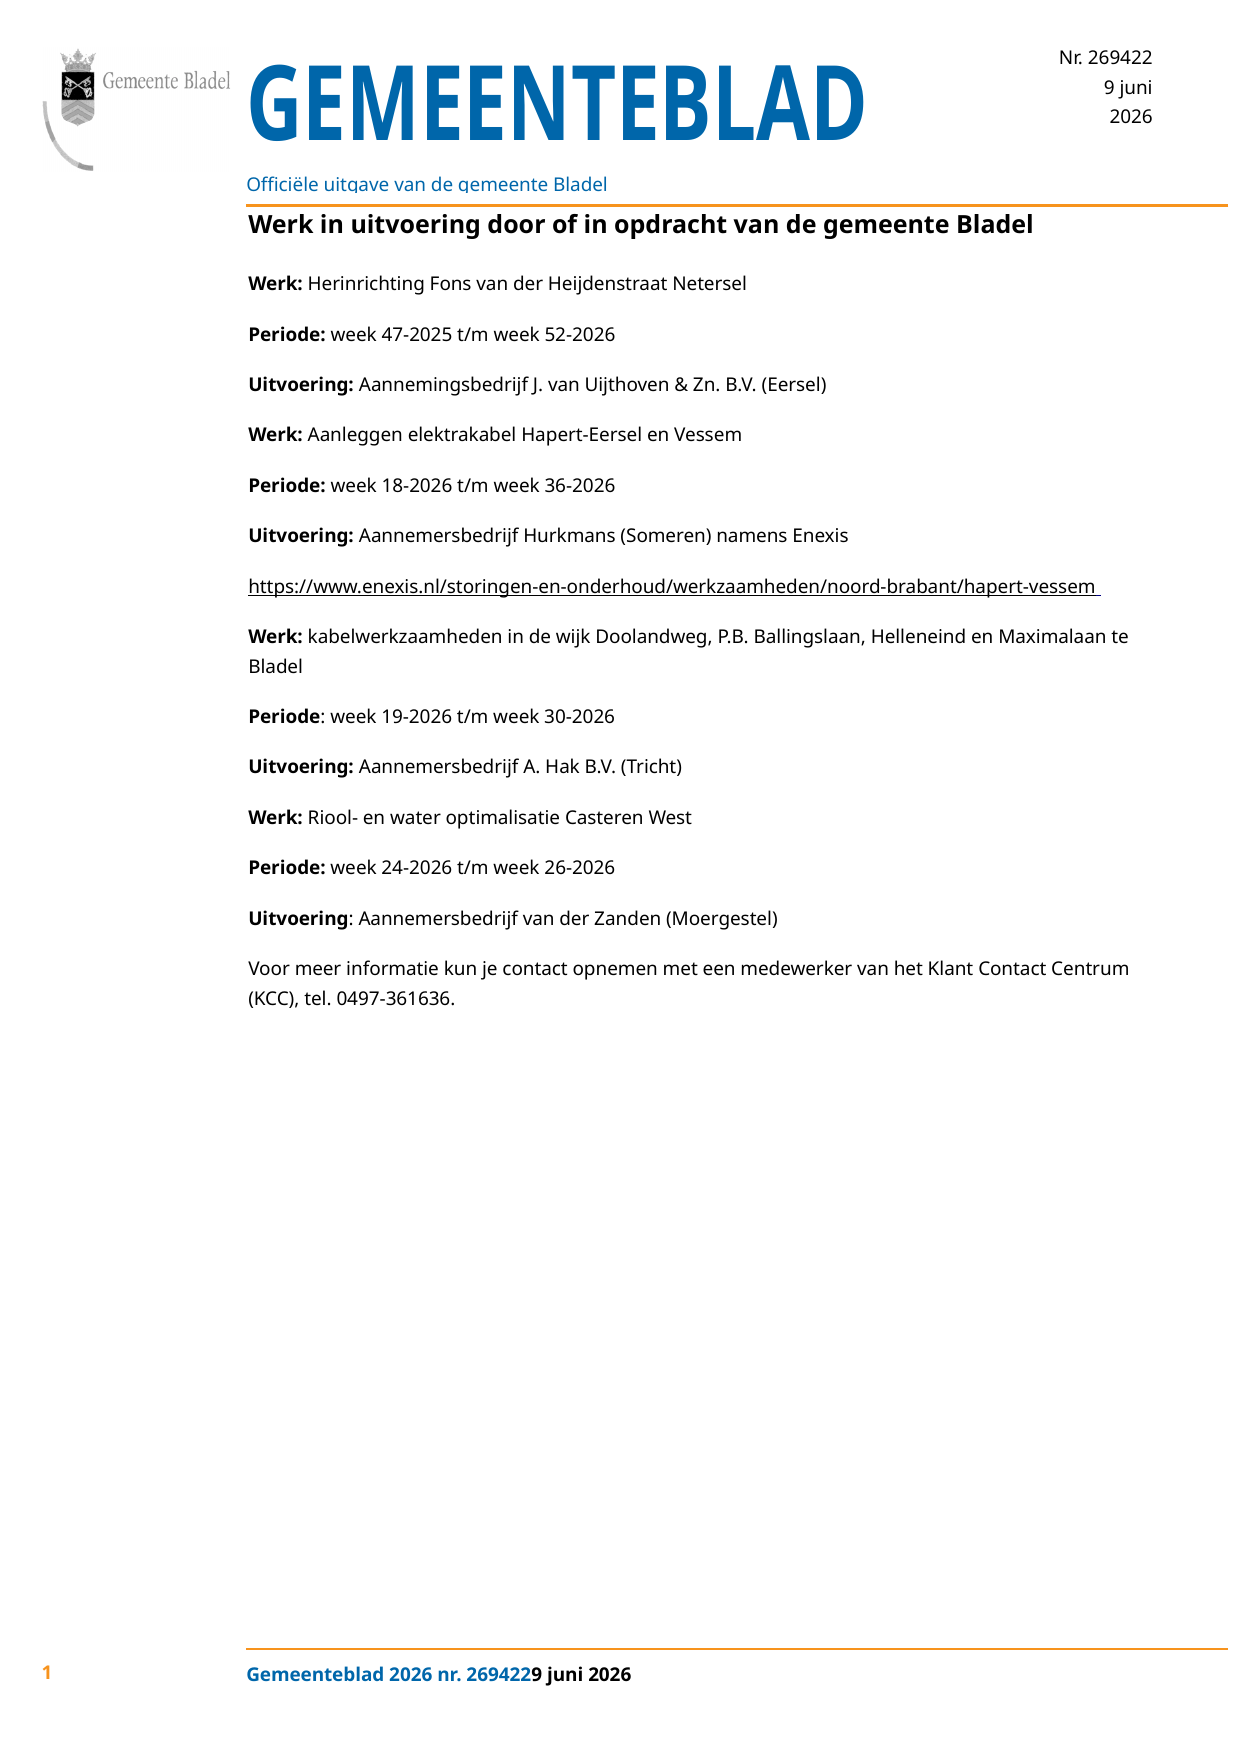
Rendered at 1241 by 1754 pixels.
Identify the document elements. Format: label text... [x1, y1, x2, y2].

text Periode: week 24-2026 t/m week 26-2026 [248, 854, 1152, 880]
text Periode: week 47-2025 t/m week 52-2026 [248, 321, 1152, 346]
picture [41, 47, 231, 172]
text Uitvoering: Aannemersbedrijf Hurkmans (Someren) namens Enexis [248, 522, 1152, 548]
text Uitvoering: Aannemersbedrijf A. Hak B.V. (Tricht) [248, 754, 1152, 779]
text Uitvoering: Aannemingsbedrijf J. van Uijthoven & Zn. B.V. (Eersel) [248, 371, 1152, 397]
text Voor meer informatie kun je contact opnemen met een medewerker van het Klant Contact Centrum (KCC), tel. 0497-361636. [248, 955, 1152, 1011]
text Periode: week 19-2026 t/m week 30-2026 [248, 703, 1152, 729]
text Werk: Riool- en water optimalisatie Casteren West [248, 804, 1152, 830]
text Werk: Aanleggen elektrakabel Hapert-Eersel en Vessem [248, 422, 1152, 447]
text Uitvoering: Aannemersbedrijf van der Zanden (Moergestel) [248, 905, 1152, 931]
text https://www.enexis.nl/storingen-en-onderhoud/werkzaamheden/noord-brabant/hapert-vessem [248, 573, 1152, 598]
text Werk in uitvoering door of in opdracht van de gemeente Bladel [248, 207, 1152, 241]
text Periode: week 18-2026 t/m week 36-2026 [248, 472, 1152, 498]
text Werk: Herinrichting Fons van der Heijdenstraat Netersel [248, 270, 1152, 296]
text Werk: kabelwerkzaamheden in de wijk Doolandweg, P.B. Ballingslaan, Helleneind en Maximalaan te Bladel [248, 623, 1152, 678]
